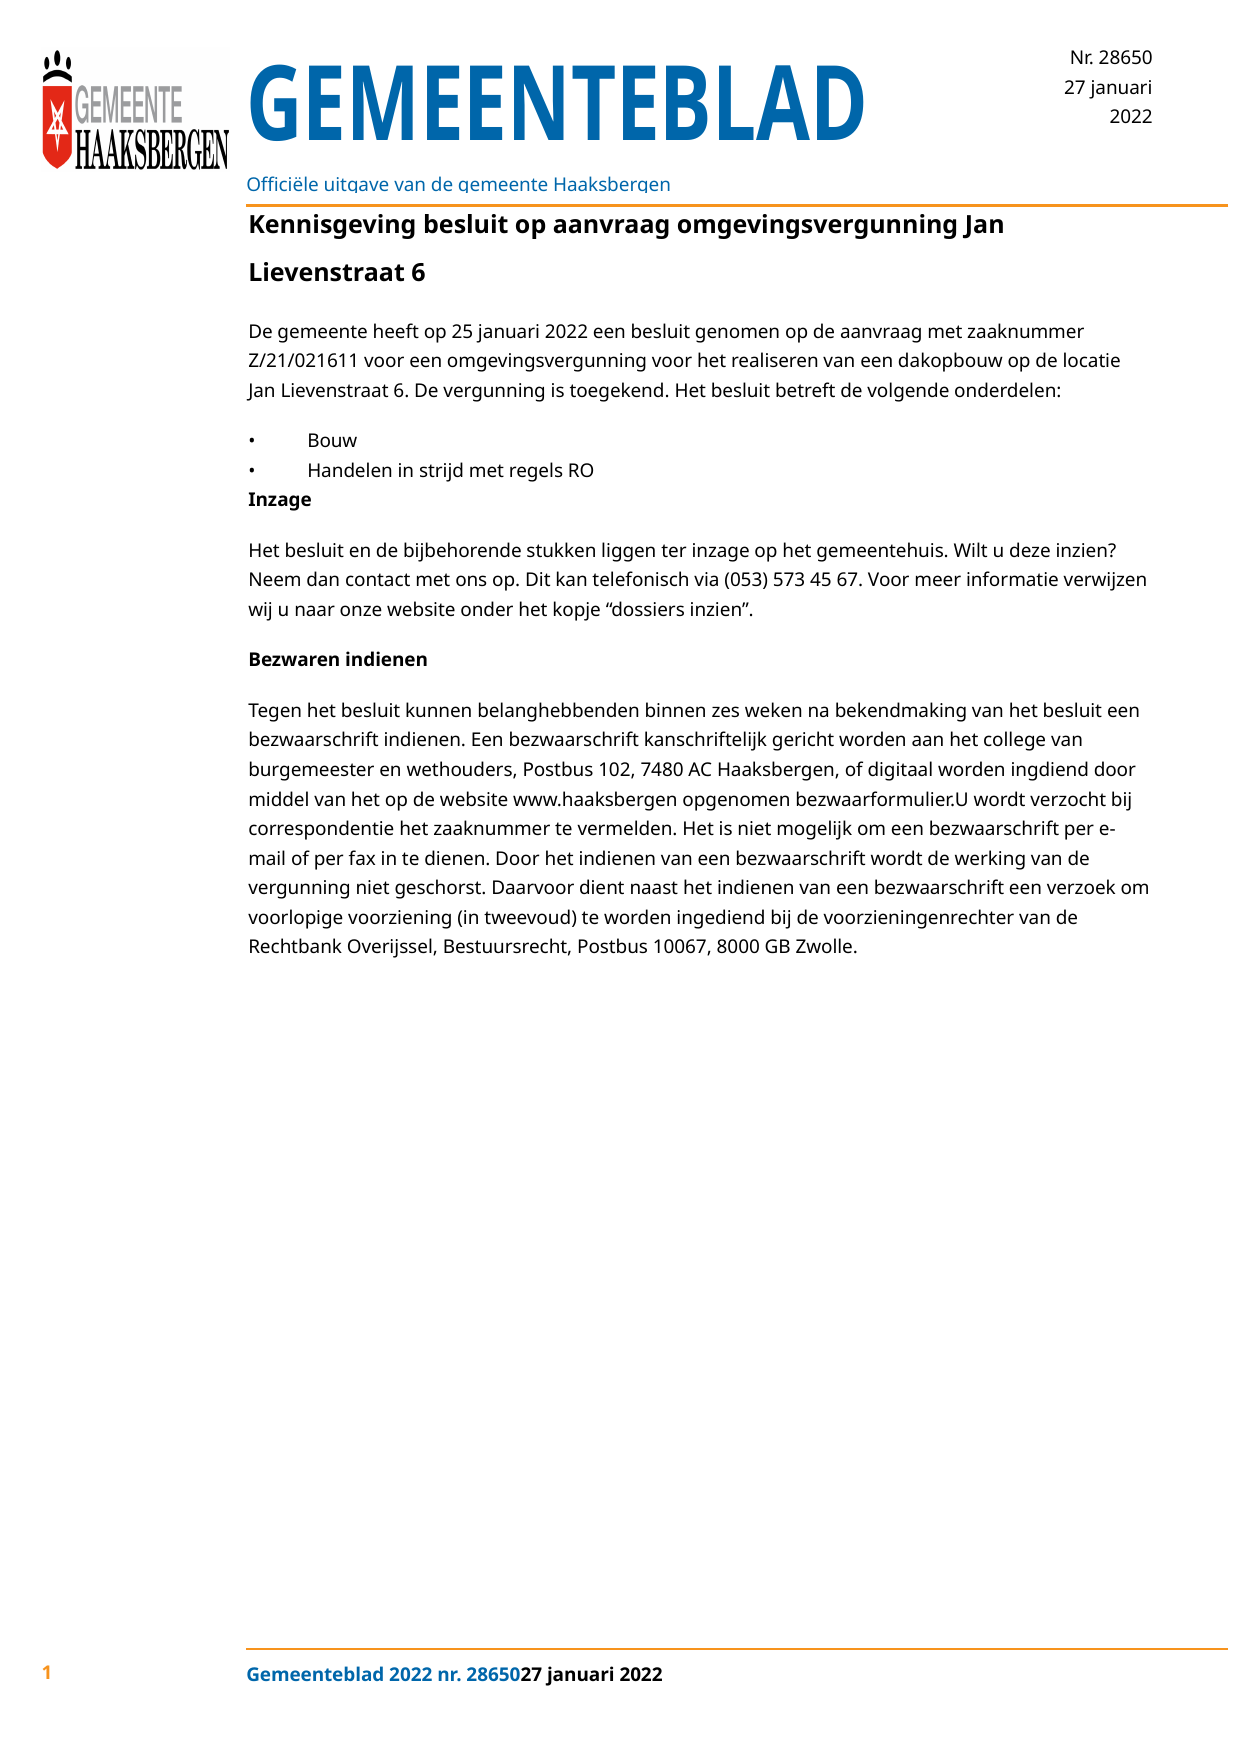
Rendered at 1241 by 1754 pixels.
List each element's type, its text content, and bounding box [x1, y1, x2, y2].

text Tegen het besluit kunnen belanghebbenden binnen zes weken na bekendmaking van het besluit een bezwaarschrift indienen. Een bezwaarschrift kanschriftelijk gericht worden aan het college van burgemeester en wethouders, Postbus 102, 7480 AC Haaksbergen, of digitaal worden ingdiend door middel van het op de website www.haaksbergen opgenomen bezwaarformulier.U wordt verzocht bij correspondentie het zaaknummer te vermelden. Het is niet mogelijk om een bezwaarschrift per e-mail of per fax in te dienen. Door het indienen van een bezwaarschrift wordt de werking van de vergunning niet geschorst. Daarvoor dient naast het indienen van een bezwaarschrift een verzoek om voorlopige voorziening (in tweevoud) te worden ingediend bij de voorzieningenrechter van de Rechtbank Overijssel, Bestuursrecht, Postbus 10067, 8000 GB Zwolle. [248, 697, 1152, 959]
text De gemeente heeft op 25 januari 2022 een besluit genomen op de aanvraag met zaaknummer Z/21/021611 voor een omgevingsvergunning voor het realiseren van een dakopbouw op de locatie Jan Lievenstraat 6. De vergunning is toegekend. Het besluit betreft de volgende onderdelen: [248, 318, 1152, 403]
picture [41, 47, 231, 172]
text Bezwaren indienen [248, 647, 1152, 672]
text Het besluit en de bijbehorende stukken liggen ter inzage op het gemeentehuis. Wilt u deze inzien? Neem dan contact met ons op. Dit kan telefonisch via (053) 573 45 67. Voor meer informatie verwijzen wij u naar onze website onder het kopje “dossiers inzien”. [248, 537, 1152, 622]
text Kennisgeving besluit op aanvraag omgevingsvergunning Jan Lievenstraat 6 [248, 207, 1152, 288]
text Inzage [248, 487, 1152, 512]
list Bouw [248, 427, 1152, 453]
list Handelen in strijd met regels RO [248, 457, 1152, 483]
